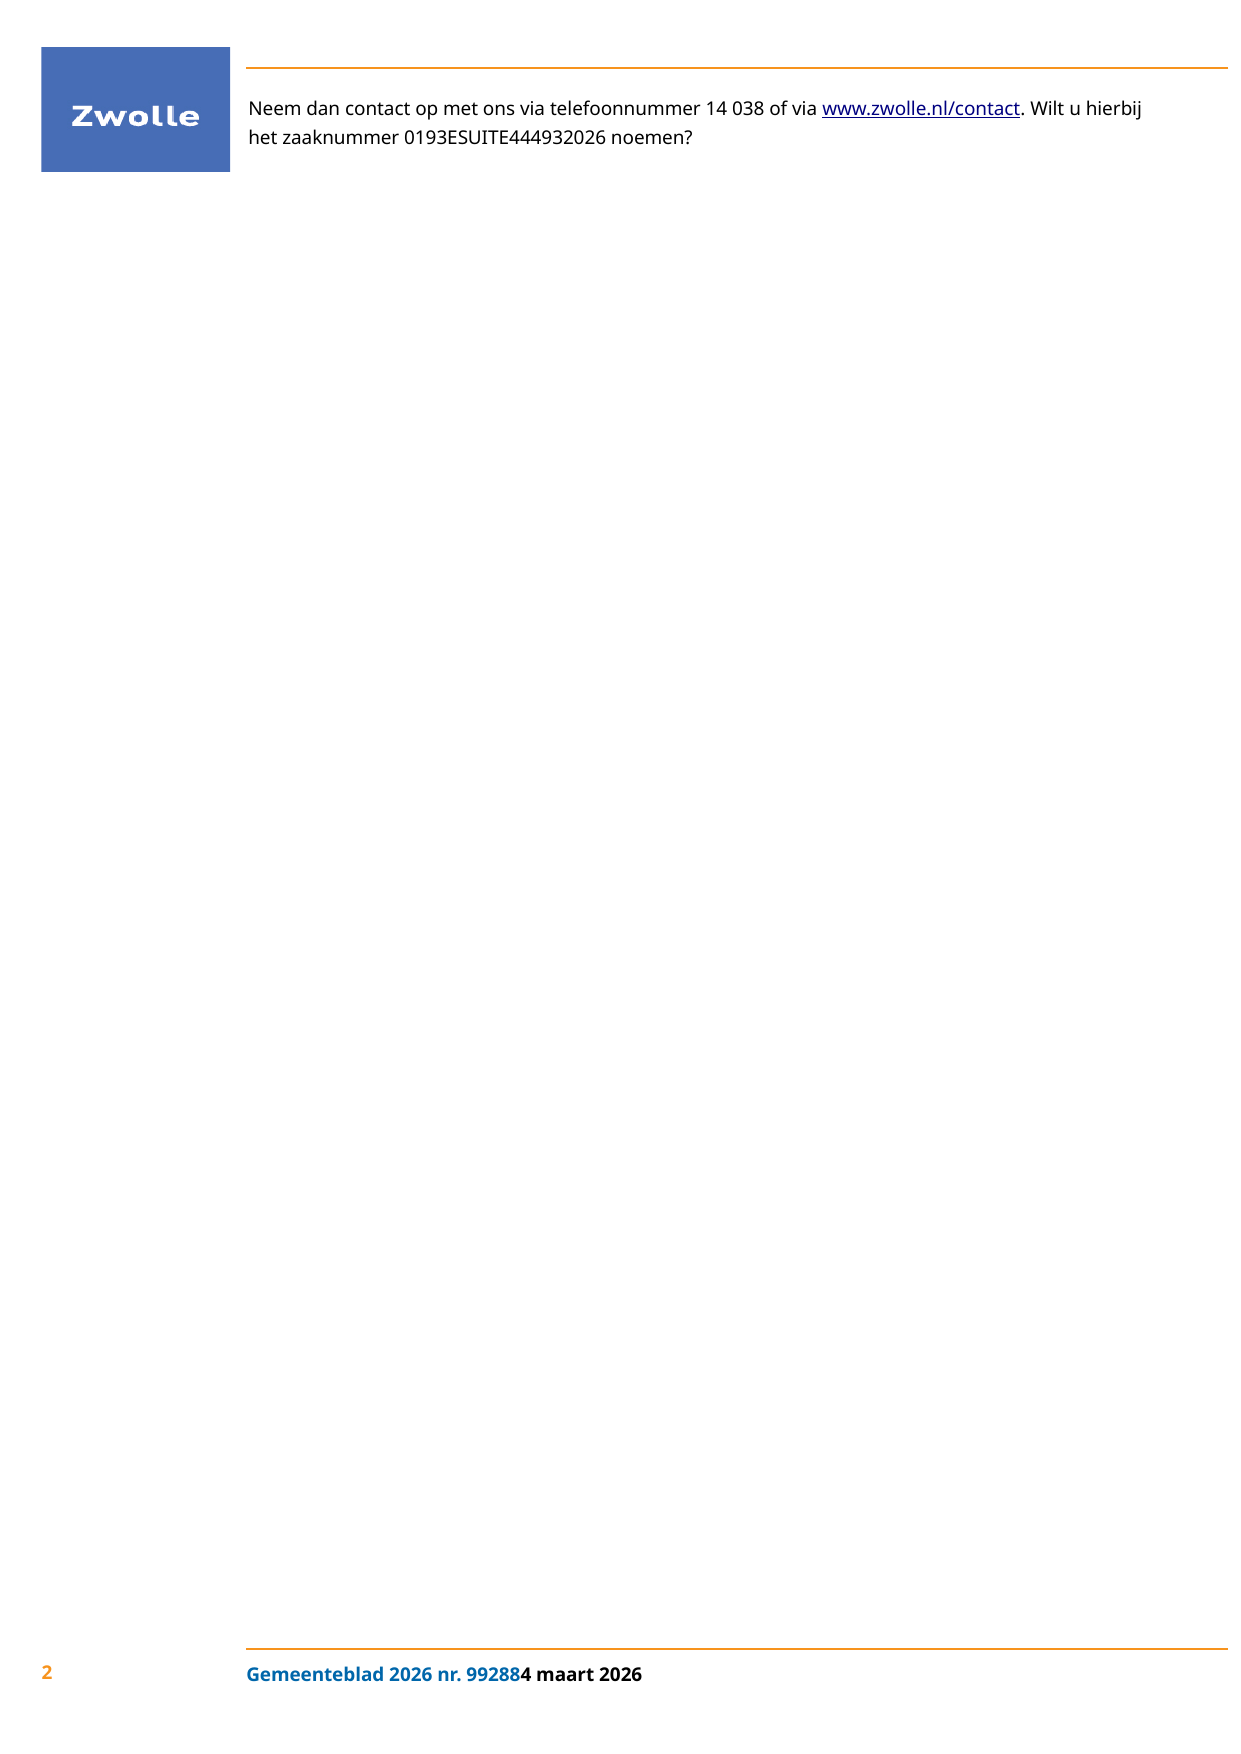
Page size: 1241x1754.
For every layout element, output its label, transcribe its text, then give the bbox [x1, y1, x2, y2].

text Neem dan contact op met ons via telefoonnummer 14 038 of via www.zwolle.nl/contact. Wilt u hierbij het zaaknummer 0193ESUITE444932026 noemen? [248, 95, 1152, 150]
picture [41, 47, 231, 172]
